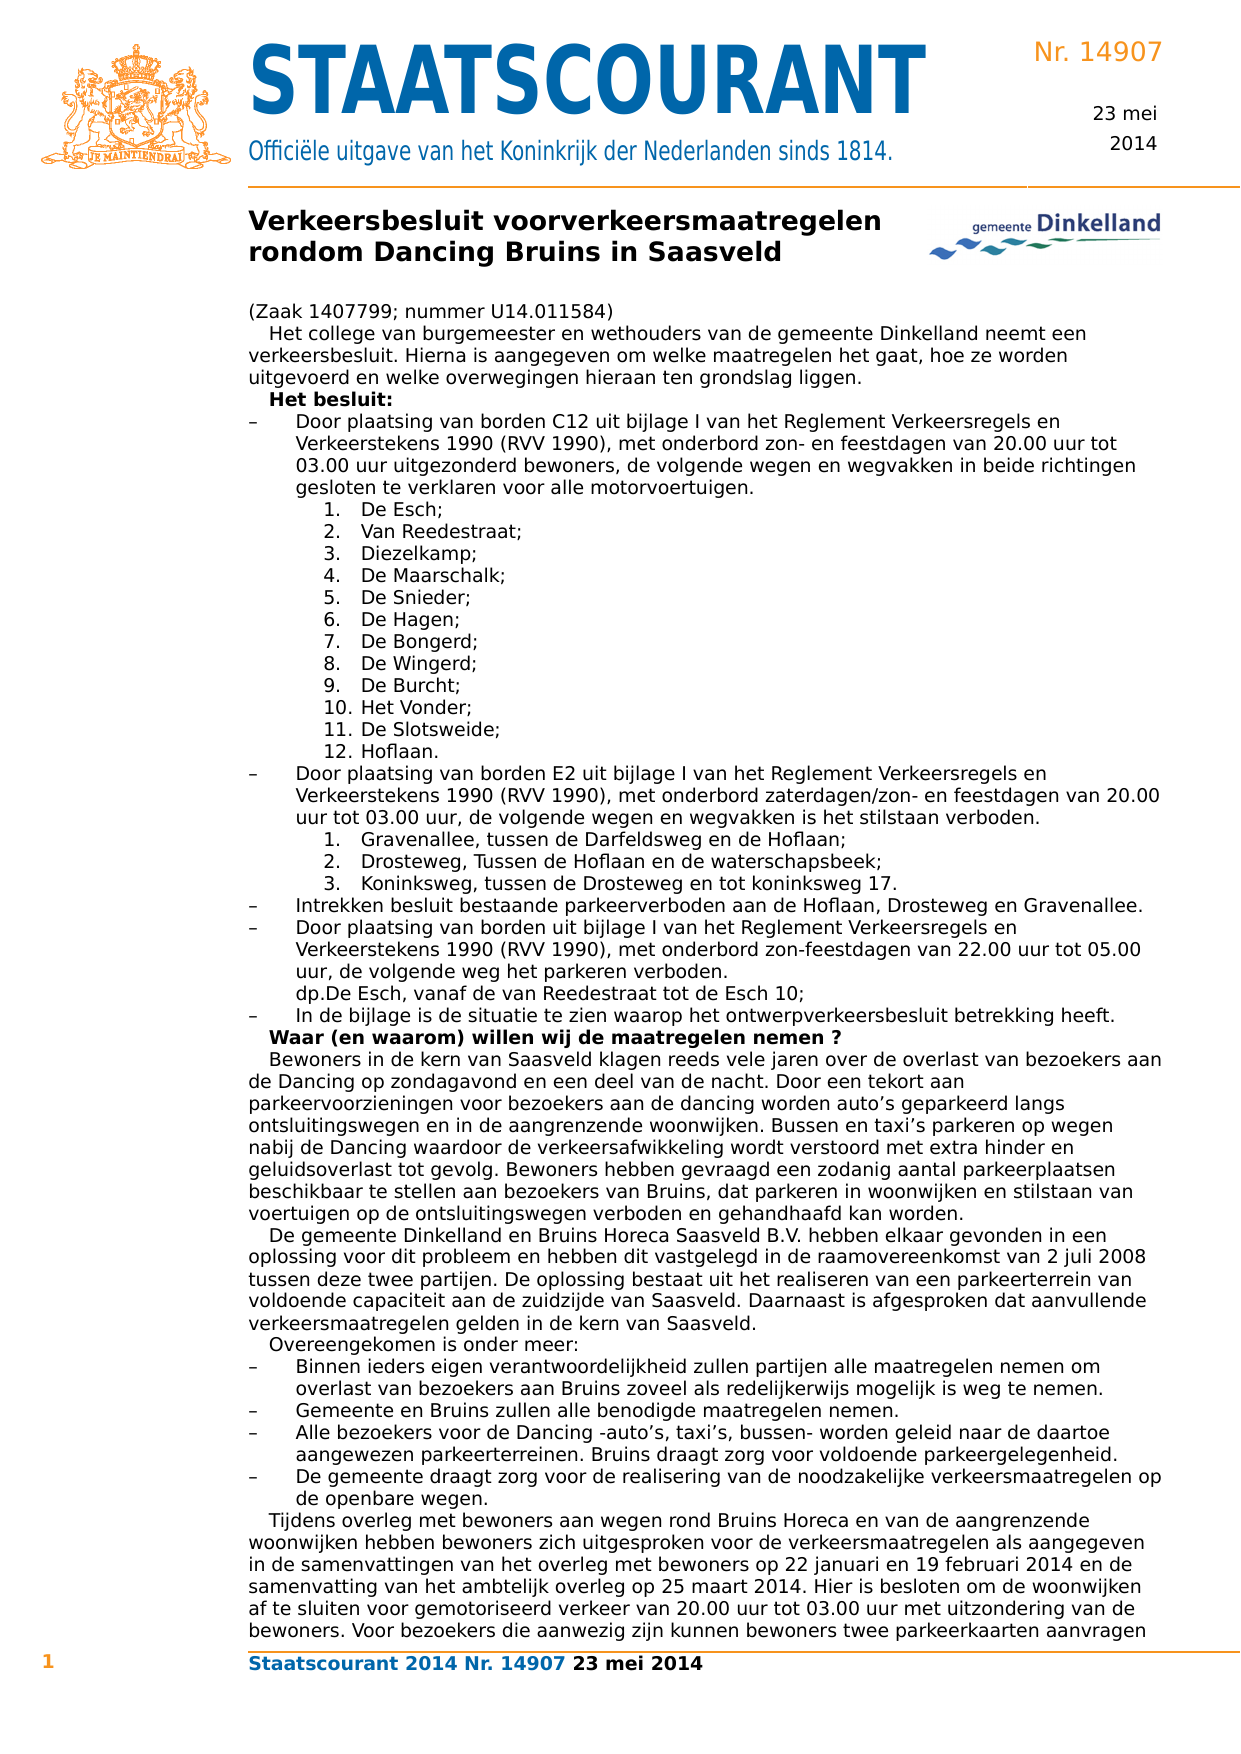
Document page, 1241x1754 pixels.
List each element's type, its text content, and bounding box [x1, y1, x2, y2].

list Drosteweg, Tussen de Hoflaan en de waterschapsbeek; [323, 851, 1163, 873]
list Van Reedestraat; [323, 521, 1163, 543]
text (Zaak 1407799; nummer U14.011584) [248, 301, 1163, 323]
text Het college van burgemeester en wethouders van de gemeente Dinkelland neemt een verkeersbesluit. Hierna is aangegeven om welke maatregelen het gaat, hoe ze worden uitgevoerd en welke overwegingen hieraan ten grondslag liggen. [248, 323, 1163, 389]
list Hoflaan. [323, 741, 1163, 763]
list De Bongerd; [323, 631, 1163, 653]
list Binnen ieders eigen verantwoordelijkheid zullen partijen alle maatregelen nemen om overlast van bezoekers aan Bruins zoveel als redelijkerwijs mogelijk is weg te nemen. [248, 1356, 1163, 1400]
list De Burcht; [323, 675, 1163, 697]
list In de bijlage is de situatie te zien waarop het ontwerpverkeersbesluit betrekking heeft. [248, 1005, 1163, 1027]
list De Esch; [323, 499, 1163, 521]
list Door plaatsing van borden C12 uit bijlage I van het Reglement Verkeersregels en Verkeerstekens 1990 (RVV 1990), met onderbord zon- en feestdagen van 20.00 uur tot 03.00 uur uitgezonderd bewoners, de volgende wegen en wegvakken in beide richtingen gesloten te verklaren voor alle motorvoertuigen. [248, 411, 1163, 499]
list Het Vonder; [323, 697, 1163, 719]
text Bewoners in de kern van Saasveld klagen reeds vele jaren over de overlast van bezoekers aan de Dancing op zondagavond en een deel van de nacht. Door een tekort aan parkeervoorzieningen voor bezoekers aan de dancing worden auto’s geparkeerd langs ontsluitingswegen en in de aangrenzende woonwijken. Bussen en taxi’s parkeren op wegen nabij de Dancing waardoor de verkeersafwikkeling wordt verstoord met extra hinder en geluidsoverlast tot gevolg. Bewoners hebben gevraagd een zodanig aantal parkeerplaatsen beschikbaar te stellen aan bezoekers van Bruins, dat parkeren in woonwijken en stilstaan van voertuigen op de ontsluitingswegen verboden en gehandhaafd kan worden. [248, 1049, 1163, 1224]
picture [41, 44, 231, 169]
text Het besluit: [248, 389, 1163, 411]
list Gemeente en Bruins zullen alle benodigde maatregelen nemen. [248, 1400, 1163, 1422]
text De gemeente Dinkelland en Bruins Horeca Saasveld B.V. hebben elkaar gevonden in een oplossing voor dit probleem en hebben dit vastgelegd in de raamovereenkomst van 2 juli 2008 tussen deze twee partijen. De oplossing bestaat uit het realiseren van een parkeerterrein van voldoende capaciteit aan de zuidzijde van Saasveld. Daarnaast is afgesproken dat aanvullende verkeersmaatregelen gelden in de kern van Saasveld. [248, 1224, 1163, 1334]
list Door plaatsing van borden uit bijlage I van het Reglement Verkeersregels en Verkeerstekens 1990 (RVV 1990), met onderbord zon-feestdagen van 22.00 uur tot 05.00 uur, de volgende weg het parkeren verboden. [248, 917, 1163, 983]
list De Slotsweide; [323, 719, 1163, 741]
subtitle Verkeersbesluit voorverkeersmaatregelen rondom Dancing Bruins in Saasveld [248, 206, 1163, 268]
list De Maarschalk; [323, 565, 1163, 587]
list Gravenallee, tussen de Darfeldsweg en de Hoflaan; [323, 829, 1163, 851]
list De Snieder; [323, 587, 1163, 609]
list De gemeente draagt zorg voor de realisering van de noodzakelijke verkeersmaatregelen op de openbare wegen. [248, 1466, 1163, 1510]
text Tijdens overleg met bewoners aan wegen rond Bruins Horeca en van de aangrenzende woonwijken hebben bewoners zich uitgesproken voor de verkeersmaatregelen als aangegeven in de samenvattingen van het overleg met bewoners op 22 januari en 19 februari 2014 en de samenvatting van het ambtelijk overleg op 25 maart 2014. Hier is besloten om de woonwijken af te sluiten voor gemotoriseerd verkeer van 20.00 uur tot 03.00 uur met uitzondering van de bewoners. Voor bezoekers die aanwezig zijn kunnen bewoners twee parkeerkaarten aanvragen [248, 1510, 1163, 1642]
text Waar (en waarom) willen wij de maatregelen nemen ? [248, 1027, 1163, 1049]
list Intrekken besluit bestaande parkeerverboden aan de Hoflaan, Drosteweg en Gravenallee. [248, 895, 1163, 917]
list dp.De Esch, vanaf de van Reedestraat tot de Esch 10; [248, 983, 1163, 1005]
list De Hagen; [323, 609, 1163, 631]
list De Wingerd; [323, 653, 1163, 675]
list Alle bezoekers voor de Dancing -auto’s, taxi’s, bussen- worden geleid naar de daartoe aangewezen parkeerterreinen. Bruins draagt zorg voor voldoende parkeergelegenheid. [248, 1422, 1163, 1466]
list Diezelkamp; [323, 543, 1163, 565]
text Overeengekomen is onder meer: [248, 1334, 1163, 1356]
list Door plaatsing van borden E2 uit bijlage I van het Reglement Verkeersregels en Verkeerstekens 1990 (RVV 1990), met onderbord zaterdagen/zon- en feestdagen van 20.00 uur tot 03.00 uur, de volgende wegen en wegvakken is het stilstaan verboden. [248, 763, 1163, 829]
list Koninksweg, tussen de Drosteweg en tot koninksweg 17. [323, 873, 1163, 895]
picture [927, 205, 1164, 265]
